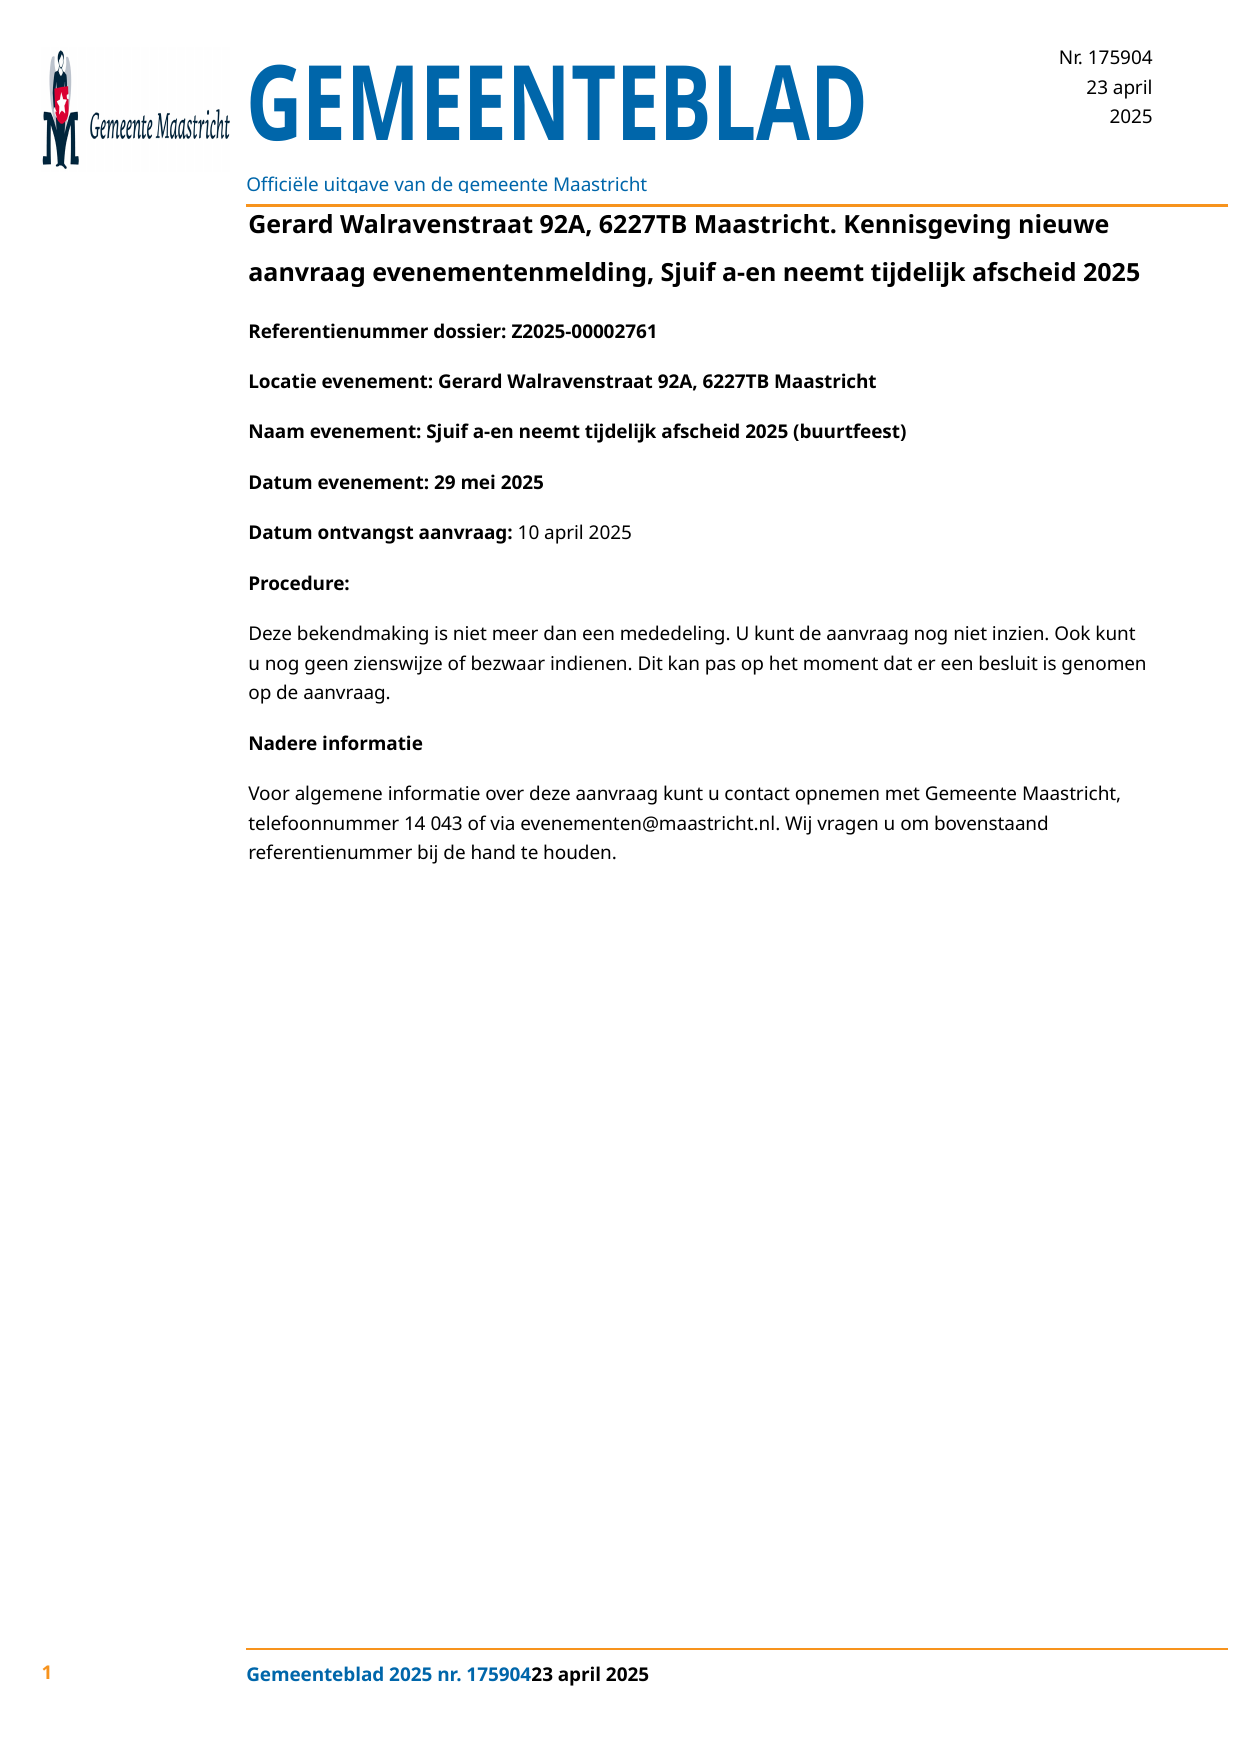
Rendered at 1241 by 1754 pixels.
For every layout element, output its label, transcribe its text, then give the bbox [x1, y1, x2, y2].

text Referentienummer dossier: Z2025-00002761 [248, 318, 1152, 344]
text Gerard Walravenstraat 92A, 6227TB Maastricht. Kennisgeving nieuwe aanvraag evenementenmelding, Sjuif a-en neemt tijdelijk afscheid 2025 [248, 207, 1152, 288]
text Datum evenement: 29 mei 2025 [248, 469, 1152, 495]
text Procedure: [248, 570, 1152, 596]
text Locatie evenement: Gerard Walravenstraat 92A, 6227TB Maastricht [248, 368, 1152, 394]
text Deze bekendmaking is niet meer dan een mededeling. U kunt de aanvraag nog niet inzien. Ook kunt u nog geen zienswijze of bezwaar indienen. Dit kan pas op het moment dat er een besluit is genomen op de aanvraag. [248, 620, 1152, 705]
text Nadere informatie [248, 730, 1152, 756]
text Naam evenement: Sjuif a-en neemt tijdelijk afscheid 2025 (buurtfeest) [248, 419, 1152, 444]
picture [41, 47, 231, 172]
text Voor algemene informatie over deze aanvraag kunt u contact opnemen met Gemeente Maastricht, telefoonnummer 14 043 of via evenementen@maastricht.nl. Wij vragen u om bovenstaand referentienummer bij de hand te houden. [248, 780, 1152, 865]
text Datum ontvangst aanvraag: 10 april 2025 [248, 519, 1152, 545]
